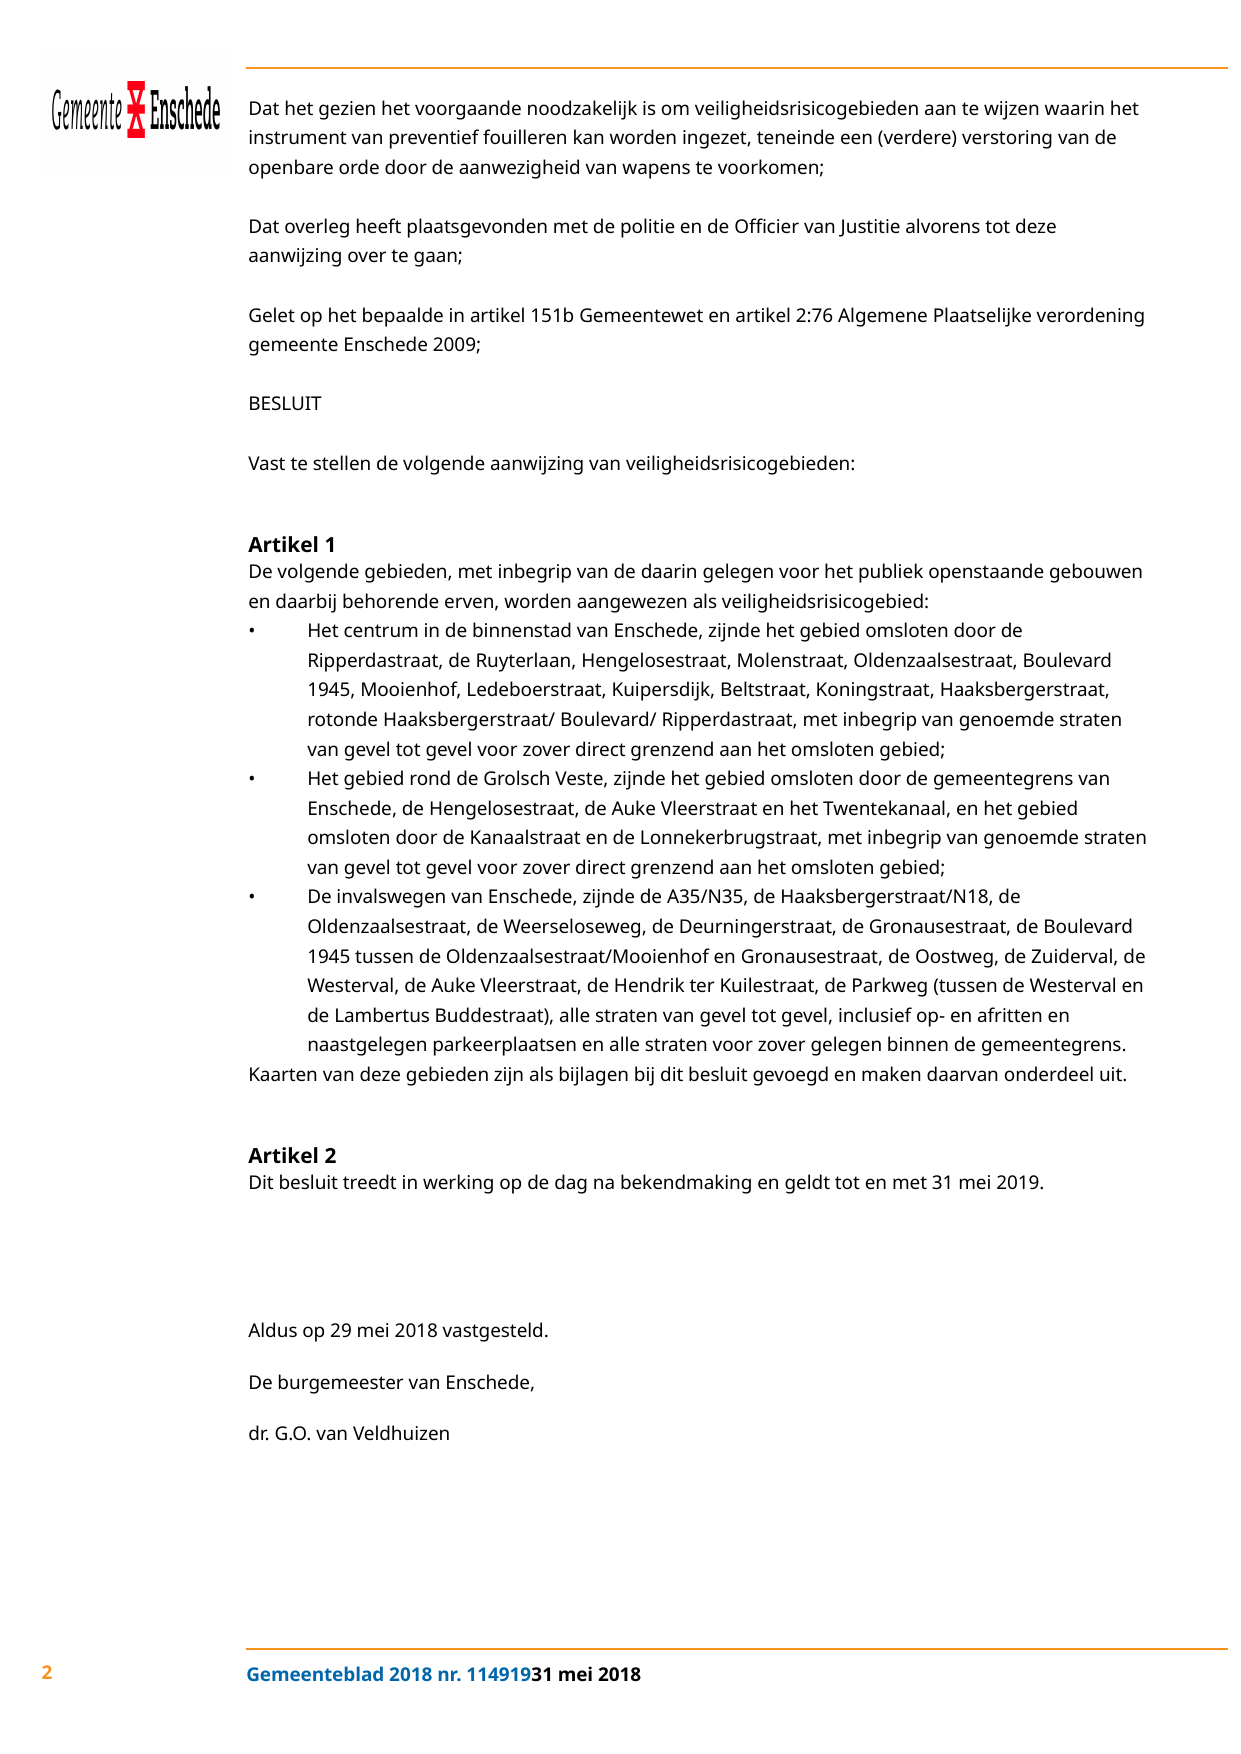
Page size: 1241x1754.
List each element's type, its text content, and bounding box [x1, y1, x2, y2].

list De invalswegen van Enschede, zijnde de A35/N35, de Haaksbergerstraat/N18, de Oldenzaalsestraat, de Weerseloseweg, de Deurningerstraat, de Gronausestraat, de Boulevard 1945 tussen de Oldenzaalsestraat/Mooienhof en Gronausestraat, de Oostweg, de Zuiderval, de Westerval, de Auke Vleerstraat, de Hendrik ter Kuilestraat, de Parkweg (tussen de Westerval en de Lambertus Buddestraat), alle straten van gevel tot gevel, inclusief op- en afritten en naastgelegen parkeerplaatsen en alle straten voor zover gelegen binnen de gemeentegrens. [248, 884, 1152, 1057]
text Kaarten van deze gebieden zijn als bijlagen bij dit besluit gevoegd en maken daarvan onderdeel uit. [248, 1061, 1152, 1087]
picture [41, 47, 231, 172]
text De burgemeester van Enschede, [248, 1369, 1152, 1395]
list Het gebied rond de Grolsch Veste, zijnde het gebied omsloten door de gemeentegrens van Enschede, de Hengelosestraat, de Auke Vleerstraat en het Twentekanaal, en het gebied omsloten door de Kanaalstraat en de Lonnekerbrugstraat, met inbegrip van genoemde straten van gevel tot gevel voor zover direct grenzend aan het omsloten gebied; [248, 765, 1152, 880]
text BESLUIT [248, 391, 1152, 416]
text Artikel 2 [248, 1141, 1152, 1169]
text Dit besluit treedt in werking op de dag na bekendmaking en geldt tot en met 31 mei 2019. [248, 1169, 1152, 1195]
text dr. G.O. van Veldhuizen [248, 1420, 1152, 1446]
text De volgende gebieden, met inbegrip van de daarin gelegen voor het publiek openstaande gebouwen en daarbij behorende erven, worden aangewezen als veiligheidsrisicogebied: [248, 558, 1152, 613]
text Gelet op het bepaalde in artikel 151b Gemeentewet en artikel 2:76 Algemene Plaatselijke verordening gemeente Enschede 2009; [248, 302, 1152, 357]
text Dat overleg heeft plaatsgevonden met de politie en de Officier van Justitie alvorens tot deze aanwijzing over te gaan; [248, 213, 1152, 268]
text Aldus op 29 mei 2018 vastgesteld. [248, 1317, 1152, 1343]
text Artikel 1 [248, 530, 1152, 558]
text Vast te stellen de volgende aanwijzing van veiligheidsrisicogebieden: [248, 450, 1152, 476]
list Het centrum in de binnenstad van Enschede, zijnde het gebied omsloten door de Ripperdastraat, de Ruyterlaan, Hengelosestraat, Molenstraat, Oldenzaalsestraat, Boulevard 1945, Mooienhof, Ledeboerstraat, Kuipersdijk, Beltstraat, Koningstraat, Haaksbergerstraat, rotonde Haaksbergerstraat/ Boulevard/ Ripperdastraat, met inbegrip van genoemde straten van gevel tot gevel voor zover direct grenzend aan het omsloten gebied; [248, 617, 1152, 761]
text Dat het gezien het voorgaande noodzakelijk is om veiligheidsrisicogebieden aan te wijzen waarin het instrument van preventief fouilleren kan worden ingezet, teneinde een (verdere) verstoring van de openbare orde door de aanwezigheid van wapens te voorkomen; [248, 95, 1152, 180]
